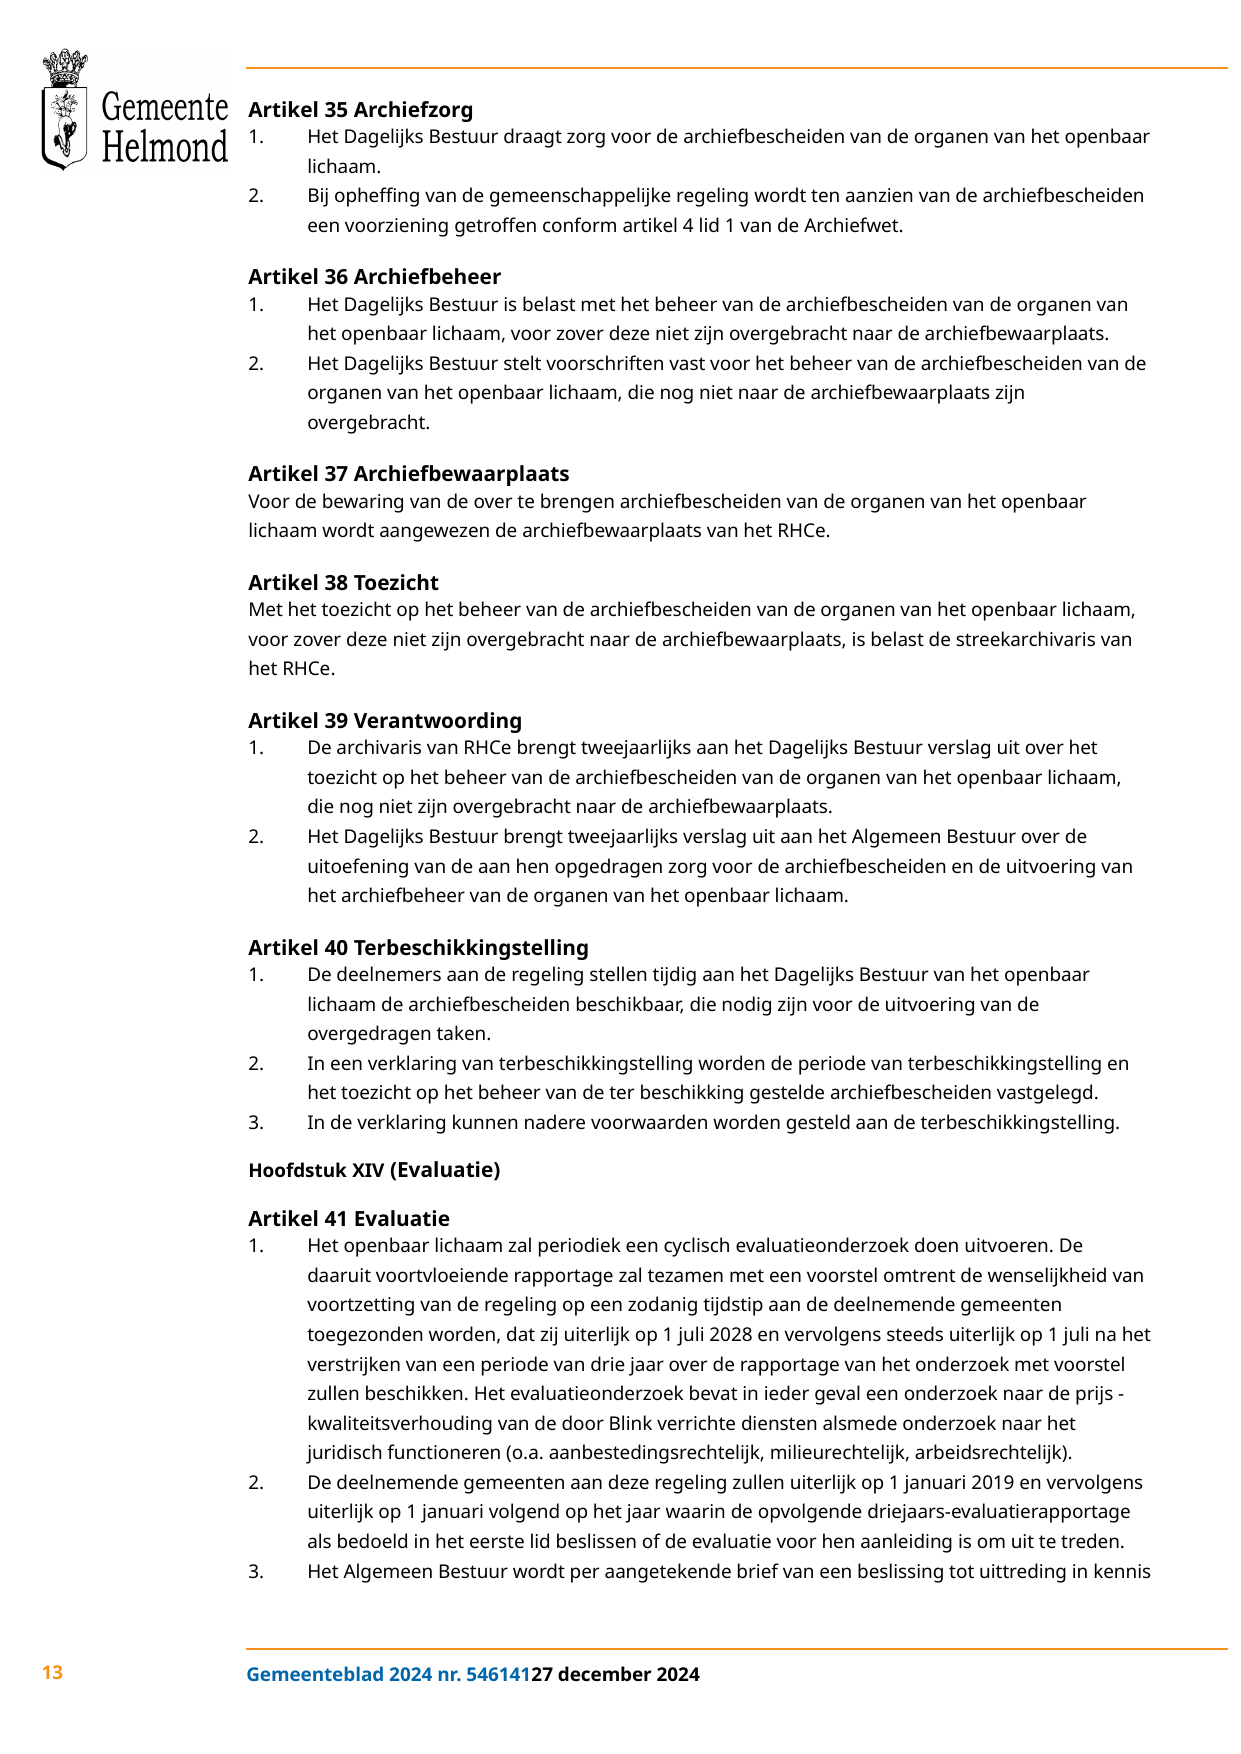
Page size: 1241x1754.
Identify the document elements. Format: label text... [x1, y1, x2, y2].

list De deelnemende gemeenten aan deze regeling zullen uiterlijk op 1 januari 2019 en vervolgens uiterlijk op 1 januari volgend op het jaar waarin de opvolgende driejaars-evaluatierapportage als bedoeld in het eerste lid beslissen of de evaluatie voor hen aanleiding is om uit te treden. [248, 1469, 1152, 1554]
text Artikel 38 Toezicht [248, 568, 1152, 596]
list Het openbaar lichaam zal periodiek een cyclisch evaluatieonderzoek doen uitvoeren. De daaruit voortvloeiende rapportage zal tezamen met een voorstel omtrent de wenselijkheid van voortzetting van de regeling op een zodanig tijdstip aan de deelnemende gemeenten toegezonden worden, dat zij uiterlijk op 1 juli 2028 en vervolgens steeds uiterlijk op 1 juli na het verstrijken van een periode van drie jaar over de rapportage van het onderzoek met voorstel zullen beschikken. Het evaluatieonderzoek bevat in ieder geval een onderzoek naar de prijs - kwaliteitsverhouding van de door Blink verrichte diensten alsmede onderzoek naar het juridisch functioneren (o.a. aanbestedingsrechtelijk, milieurechtelijk, arbeidsrechtelijk). [248, 1232, 1152, 1465]
list De deelnemers aan de regeling stellen tijdig aan het Dagelijks Bestuur van het openbaar lichaam de archiefbescheiden beschikbaar, die nodig zijn voor de uitvoering van de overgedragen taken. [248, 961, 1152, 1046]
text Artikel 40 Terbeschikkingstelling [248, 933, 1152, 961]
list Het Dagelijks Bestuur draagt zorg voor de archiefbescheiden van de organen van het openbaar lichaam. [248, 123, 1152, 178]
list Het Algemeen Bestuur wordt per aangetekende brief van een beslissing tot uittreding in kennis [248, 1558, 1152, 1584]
text Artikel 35 Archiefzorg [248, 95, 1152, 123]
list Het Dagelijks Bestuur is belast met het beheer van de archiefbescheiden van de organen van het openbaar lichaam, voor zover deze niet zijn overgebracht naar de archiefbewaarplaats. [248, 291, 1152, 346]
text Hoofdstuk XIV (Evaluatie) [248, 1155, 1152, 1183]
text Artikel 39 Verantwoording [248, 706, 1152, 734]
list Bij opheffing van de gemeenschappelijke regeling wordt ten aanzien van de archiefbescheiden een voorziening getroffen conform artikel 4 lid 1 van de Archiefwet. [248, 182, 1152, 238]
list Het Dagelijks Bestuur stelt voorschriften vast voor het beheer van de archiefbescheiden van de organen van het openbaar lichaam, die nog niet naar de archiefbewaarplaats zijn overgebracht. [248, 350, 1152, 435]
text Artikel 41 Evaluatie [248, 1204, 1152, 1232]
list De archivaris van RHCe brengt tweejaarlijks aan het Dagelijks Bestuur verslag uit over het toezicht op het beheer van de archiefbescheiden van de organen van het openbaar lichaam, die nog niet zijn overgebracht naar de archiefbewaarplaats. [248, 734, 1152, 819]
list In de verklaring kunnen nadere voorwaarden worden gesteld aan de terbeschikkingstelling. [248, 1109, 1152, 1135]
text Artikel 36 Archiefbeheer [248, 262, 1152, 291]
list Het Dagelijks Bestuur brengt tweejaarlijks verslag uit aan het Algemeen Bestuur over de uitoefening van de aan hen opgedragen zorg voor de archiefbescheiden en de uitvoering van het archiefbeheer van de organen van het openbaar lichaam. [248, 823, 1152, 908]
picture [41, 47, 231, 172]
text Voor de bewaring van de over te brengen archiefbescheiden van de organen van het openbaar lichaam wordt aangewezen de archiefbewaarplaats van het RHCe. [248, 488, 1152, 543]
text Met het toezicht op het beheer van de archiefbescheiden van de organen van het openbaar lichaam, voor zover deze niet zijn overgebracht naar de archiefbewaarplaats, is belast de streekarchivaris van het RHCe. [248, 596, 1152, 681]
text Artikel 37 Archiefbewaarplaats [248, 459, 1152, 488]
list In een verklaring van terbeschikkingstelling worden de periode van terbeschikkingstelling en het toezicht op het beheer van de ter beschikking gestelde archiefbescheiden vastgelegd. [248, 1050, 1152, 1105]
